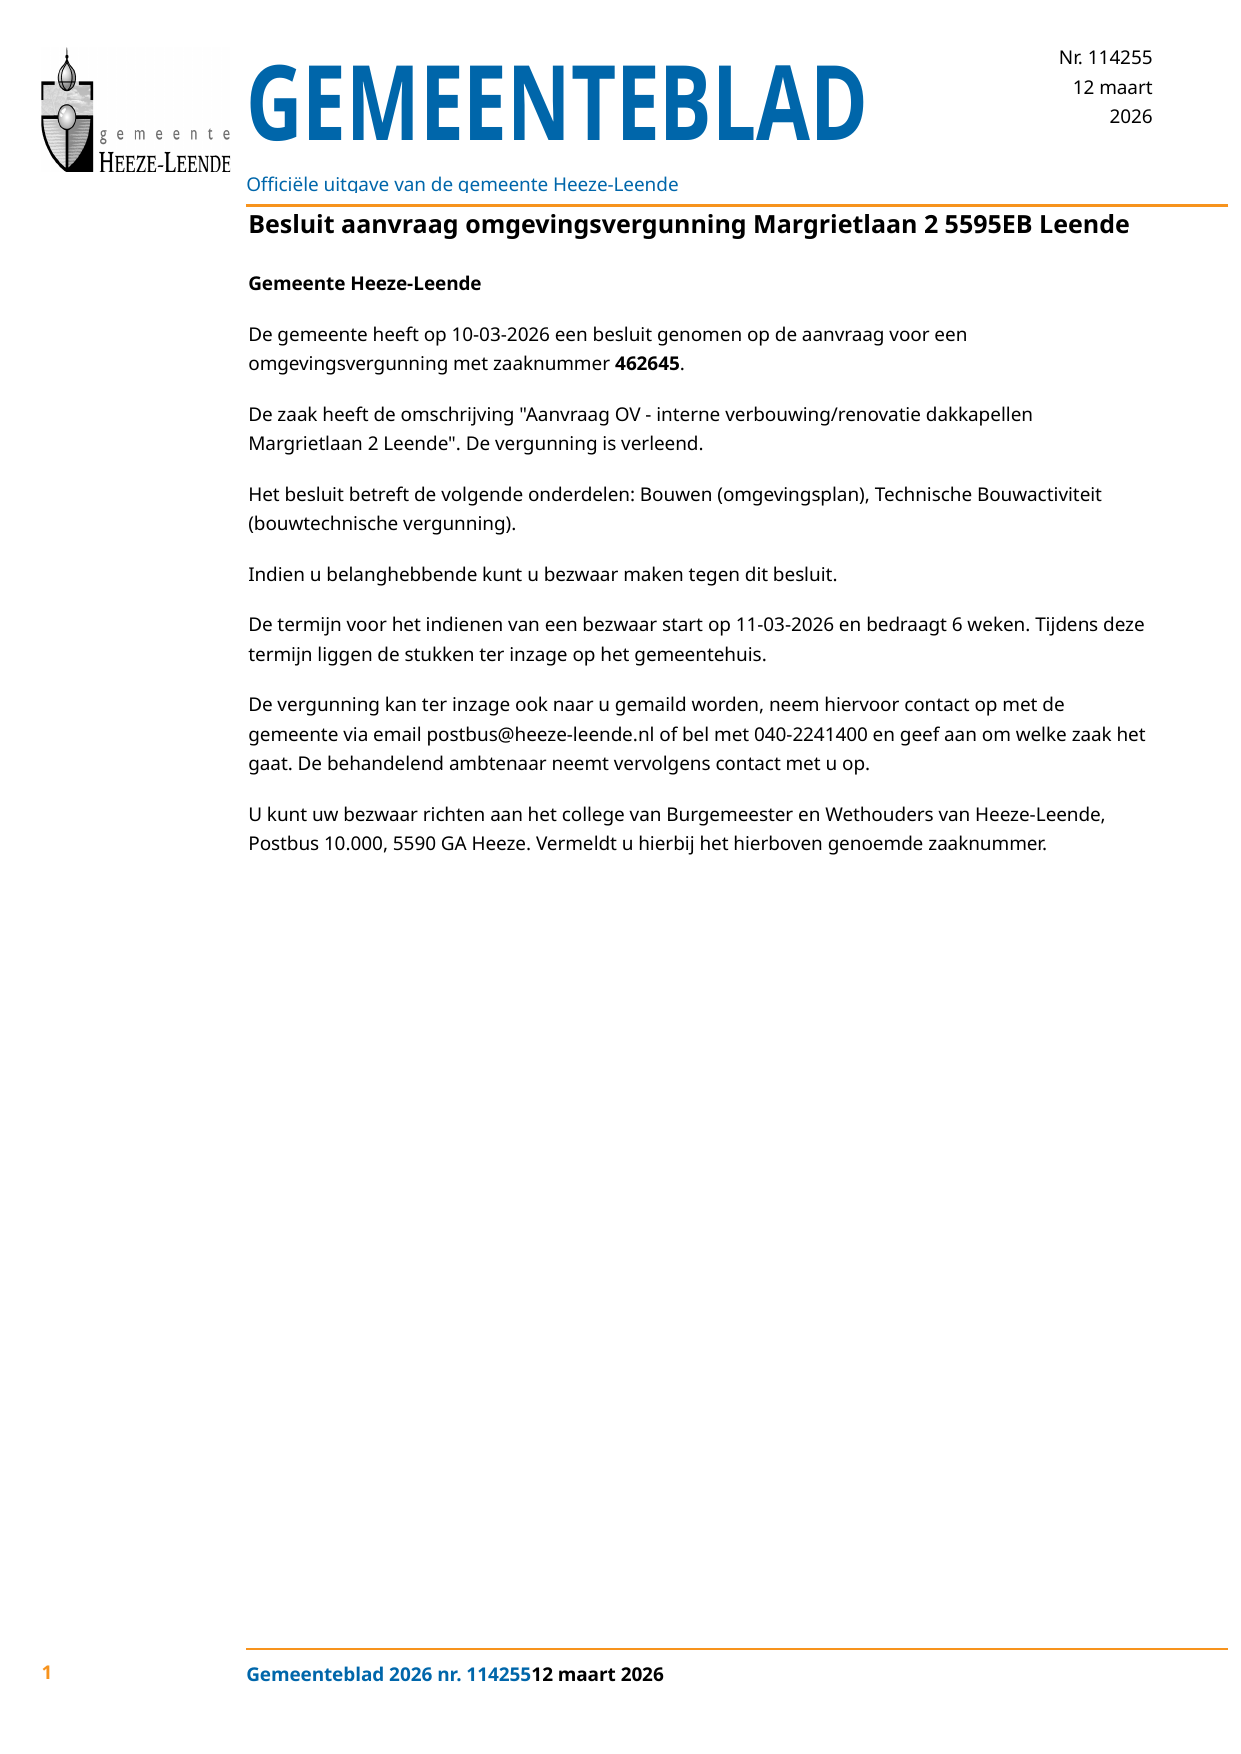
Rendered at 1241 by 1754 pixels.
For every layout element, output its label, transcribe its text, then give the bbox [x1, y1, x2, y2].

text De vergunning kan ter inzage ook naar u gemaild worden, neem hiervoor contact op met de gemeente via email postbus@heeze-leende.nl of bel met 040-2241400 en geef aan om welke zaak het gaat. De behandelend ambtenaar neemt vervolgens contact met u op. [248, 691, 1152, 776]
text Besluit aanvraag omgevingsvergunning Margrietlaan 2 5595EB Leende [248, 207, 1152, 241]
text De zaak heeft de omschrijving "Aanvraag OV - interne verbouwing/renovatie dakkapellen Margrietlaan 2 Leende". De vergunning is verleend. [248, 401, 1152, 456]
text Gemeente Heeze-Leende [248, 270, 1152, 296]
text De gemeente heeft op 10-03-2026 een besluit genomen op de aanvraag voor een omgevingsvergunning met zaaknummer 462645. [248, 321, 1152, 376]
text Indien u belanghebbende kunt u bezwaar maken tegen dit besluit. [248, 561, 1152, 586]
picture [41, 47, 231, 172]
text U kunt uw bezwaar richten aan het college van Burgemeester en Wethouders van Heeze-Leende, Postbus 10.000, 5590 GA Heeze. Vermeldt u hierbij het hierboven genoemde zaaknummer. [248, 801, 1152, 856]
text Het besluit betreft de volgende onderdelen: Bouwen (omgevingsplan), Technische Bouwactiviteit (bouwtechnische vergunning). [248, 481, 1152, 536]
text De termijn voor het indienen van een bezwaar start op 11-03-2026 en bedraagt 6 weken. Tijdens deze termijn liggen de stukken ter inzage op het gemeentehuis. [248, 611, 1152, 666]
